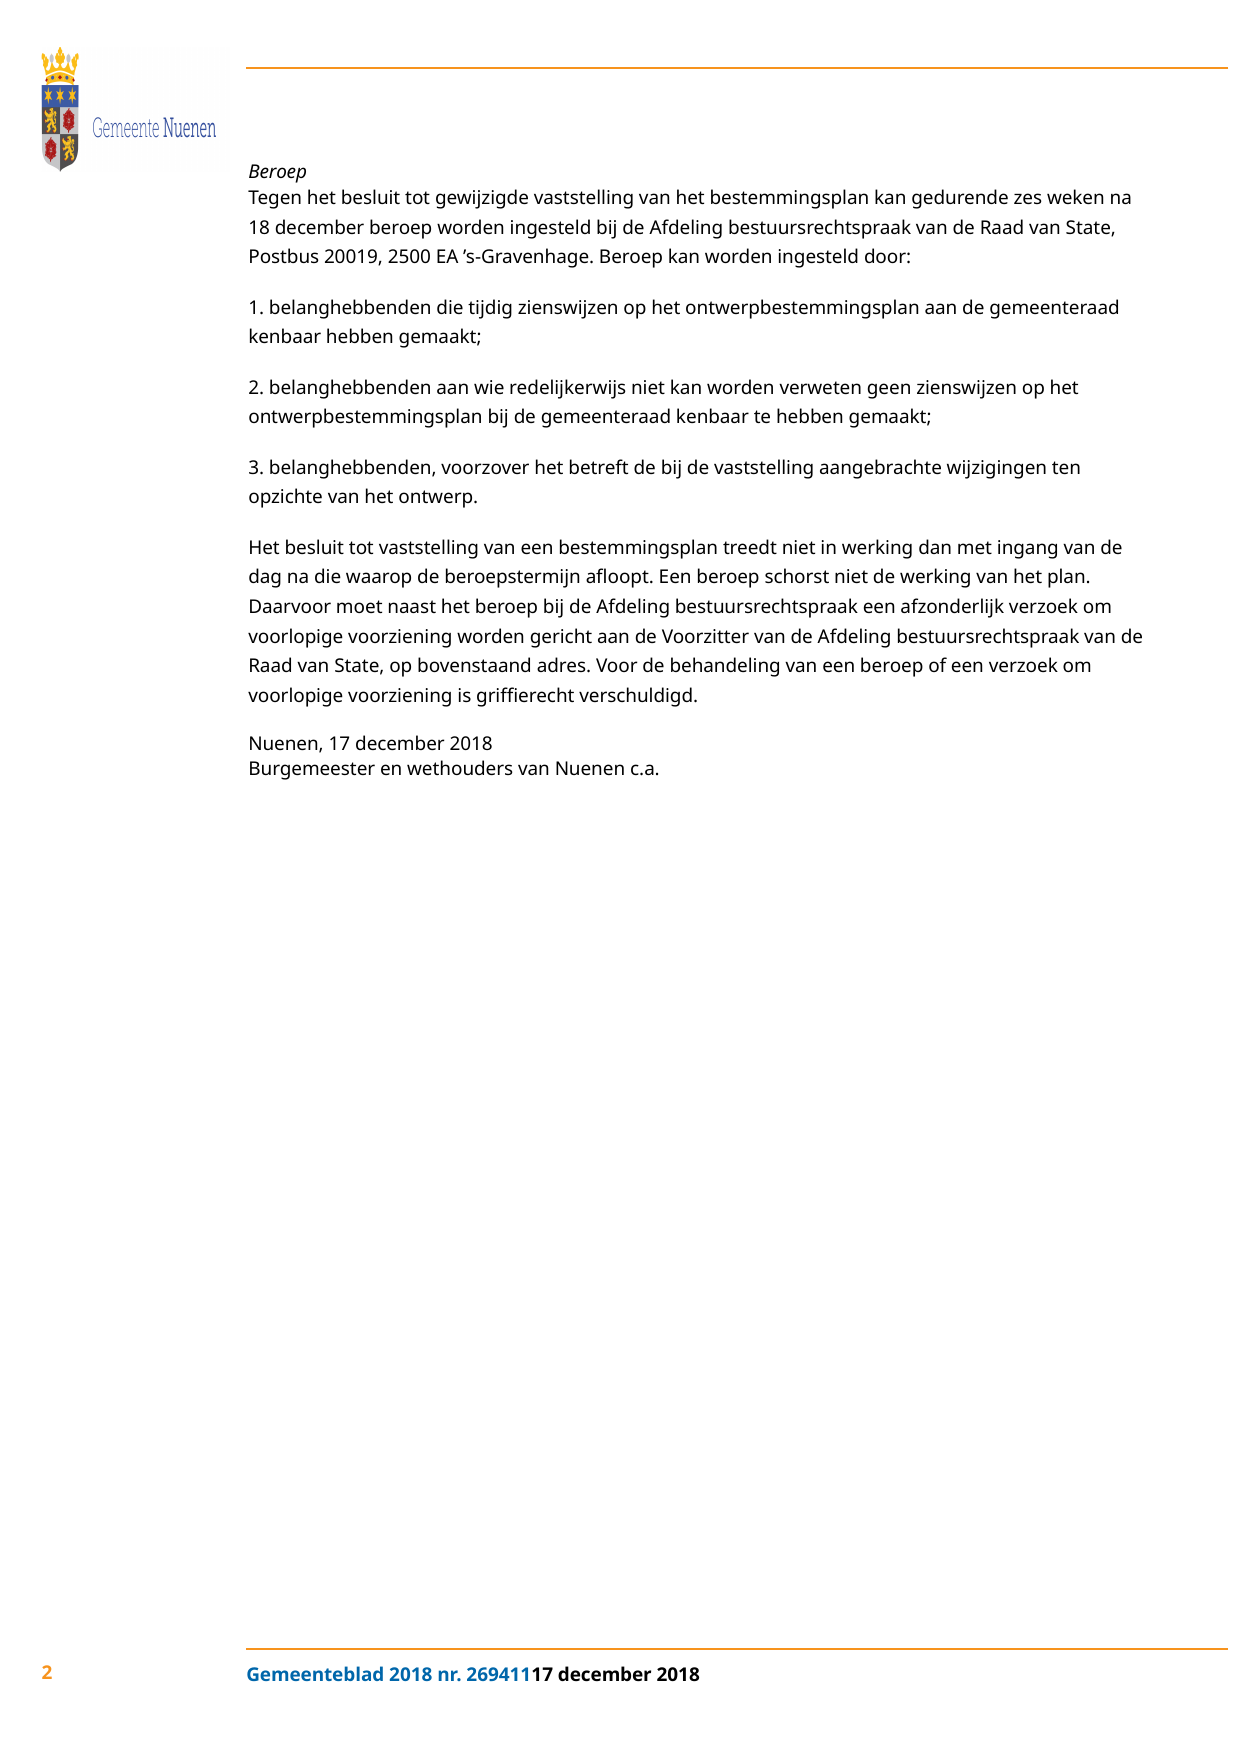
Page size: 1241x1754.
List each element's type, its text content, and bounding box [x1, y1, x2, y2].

text Burgemeester en wethouders van Nuenen c.a. [248, 756, 1152, 781]
text Nuenen, 17 december 2018 [248, 730, 1152, 756]
picture [41, 47, 231, 172]
text 3. belanghebbenden, voorzover het betreft de bij de vaststelling aangebrachte wijzigingen ten opzichte van het ontwerp. [248, 454, 1152, 509]
text 2. belanghebbenden aan wie redelijkerwijs niet kan worden verweten geen zienswijzen op het ontwerpbestemmingsplan bij de gemeenteraad kenbaar te hebben gemaakt; [248, 374, 1152, 429]
text 1. belanghebbenden die tijdig zienswijzen op het ontwerpbestemmingsplan aan de gemeenteraad kenbaar hebben gemaakt; [248, 294, 1152, 349]
text Het besluit tot vaststelling van een bestemmingsplan treedt niet in werking dan met ingang van de dag na die waarop de beroepstermijn afloopt. Een beroep schorst niet de werking van het plan. Daarvoor moet naast het beroep bij de Afdeling bestuursrechtspraak een afzonderlijk verzoek om voorlopige voorziening worden gericht aan de Voorzitter van de Afdeling bestuursrechtspraak van de Raad van State, op bovenstaand adres. Voor de behandeling van een beroep of een verzoek om voorlopige voorziening is griffierecht verschuldigd. [248, 534, 1152, 708]
text Beroep [248, 159, 1152, 184]
text Tegen het besluit tot gewijzigde vaststelling van het bestemmingsplan kan gedurende zes weken na 18 december beroep worden ingesteld bij de Afdeling bestuursrechtspraak van de Raad van State, Postbus 20019, 2500 EA ’s-Gravenhage. Beroep kan worden ingesteld door: [248, 184, 1152, 269]
